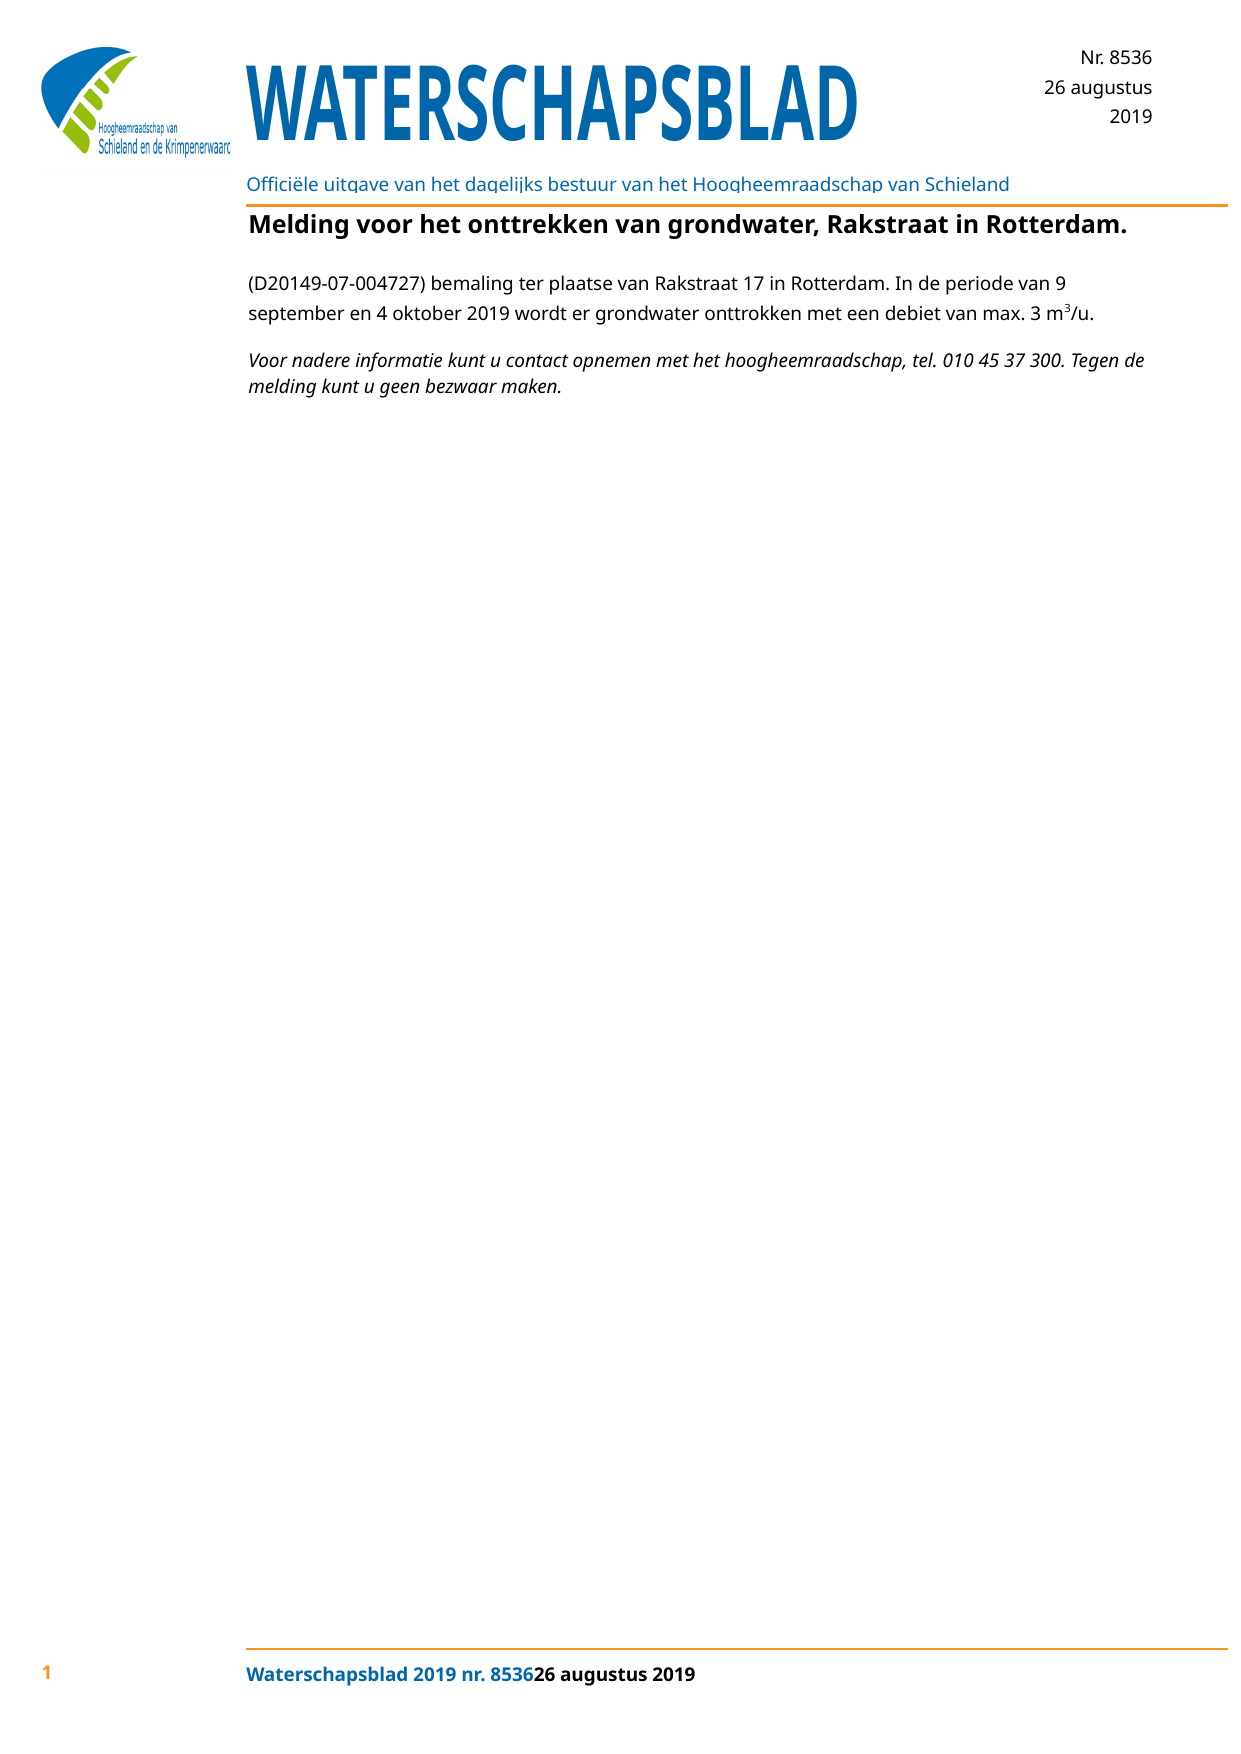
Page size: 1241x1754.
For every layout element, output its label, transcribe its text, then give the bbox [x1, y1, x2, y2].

text Voor nadere informatie kunt u contact opnemen met het hoogheemraadschap, tel. 010 45 37 300. Tegen de melding kunt u geen bezwaar maken. [248, 348, 1152, 399]
picture [41, 47, 231, 172]
text Melding voor het onttrekken van grondwater, Rakstraat in Rotterdam. [248, 207, 1152, 241]
text (D20149-07-004727) bemaling ter plaatse van Rakstraat 17 in Rotterdam. In de periode van 9 september en 4 oktober 2019 wordt er grondwater onttrokken met een debiet van max. 3 m3/u. [248, 270, 1152, 326]
